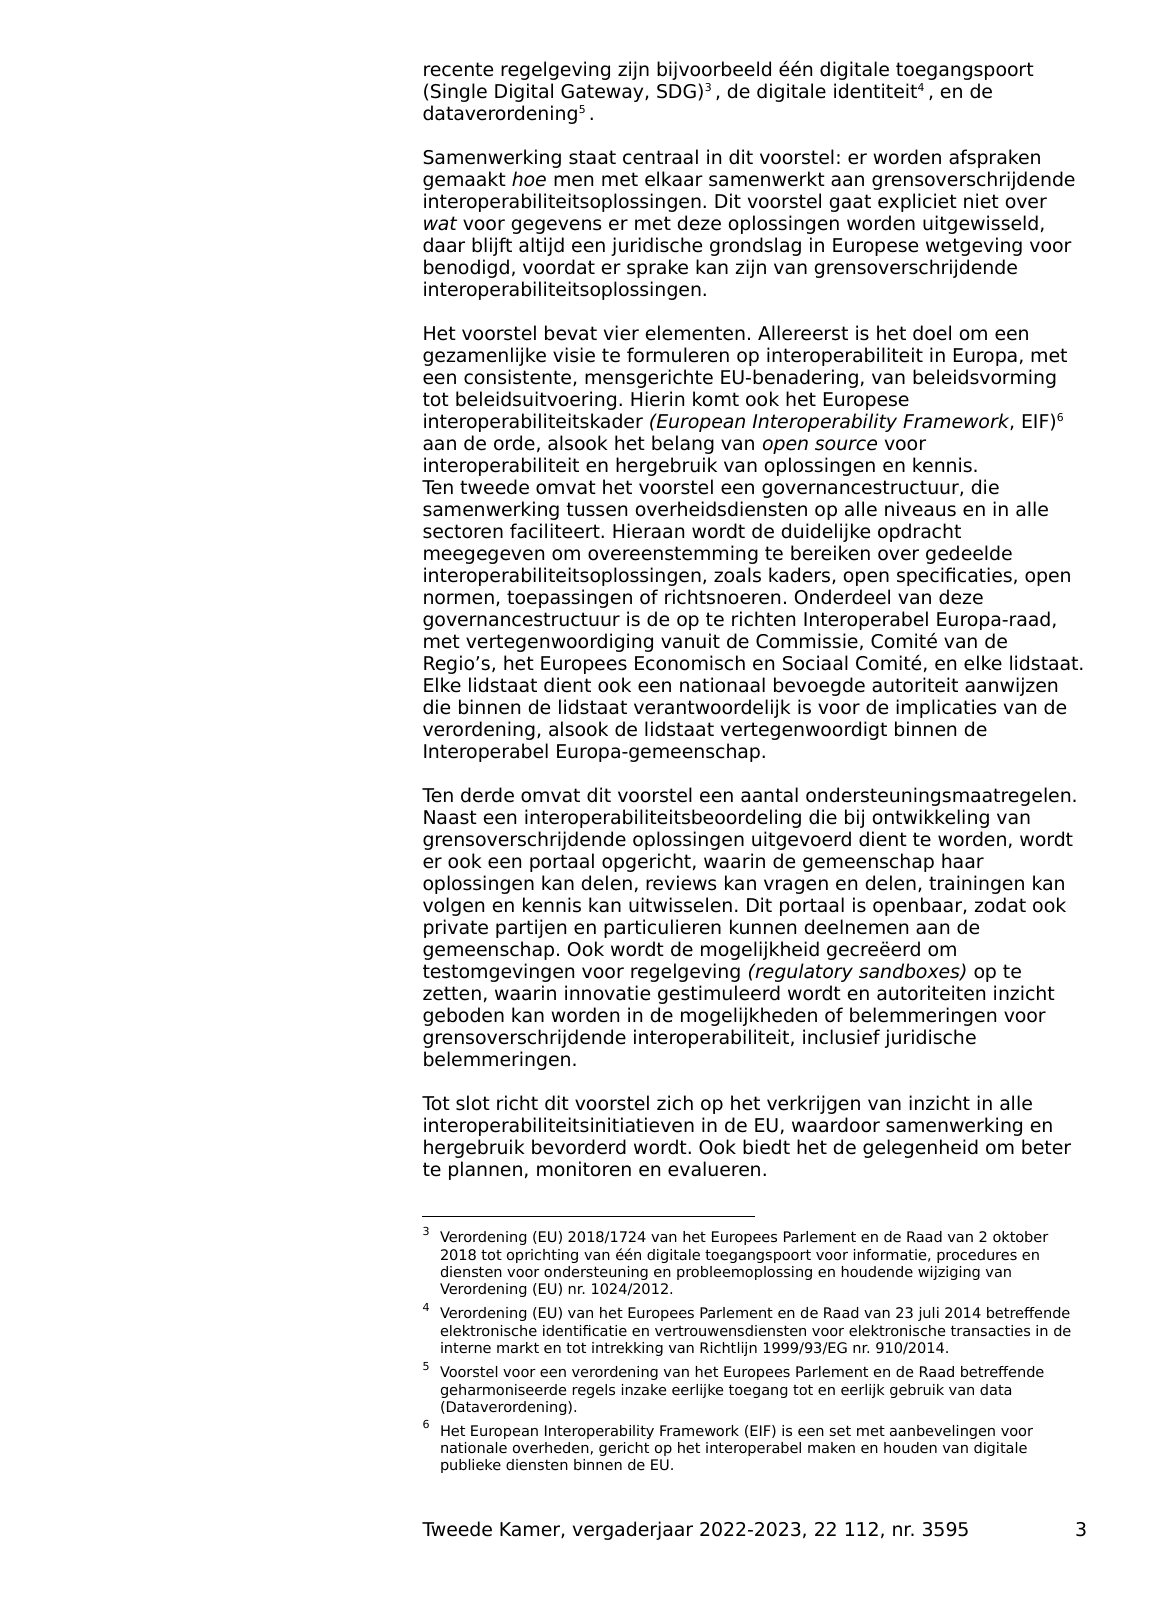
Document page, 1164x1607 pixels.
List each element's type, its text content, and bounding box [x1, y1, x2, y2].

text Het European Interoperability Framework (EIF) is een set met aanbevelingen voor nationale overheden, gericht op het interoperabel maken en houden van digitale publieke diensten binnen de EU. [422, 1418, 1087, 1474]
text Het voorstel bevat vier elementen. Allereerst is het doel om een gezamenlijke visie te formuleren op interoperabiliteit in Europa, met een consistente, mensgerichte EU-benadering, van beleidsvorming tot beleidsuitvoering. Hierin komt ook het Europese interoperabiliteitskader (European Interoperability Framework, EIF) aan de orde, alsook het belang van open source voor interoperabiliteit en hergebruik van oplossingen en kennis. [422, 323, 1087, 477]
text Verordening (EU) 2018/1724 van het Europees Parlement en de Raad van 2 oktober 2018 tot oprichting van één digitale toegangspoort voor informatie, procedures en diensten voor ondersteuning en probleemoplossing en houdende wijziging van Verordening (EU) nr. 1024/2012. [422, 1225, 1087, 1298]
text Ten tweede omvat het voorstel een governancestructuur, die samenwerking tussen overheidsdiensten op alle niveaus en in alle sectoren faciliteert. Hieraan wordt de duidelijke opdracht meegegeven om overeenstemming te bereiken over gedeelde interoperabiliteitsoplossingen, zoals kaders, open specificaties, open normen, toepassingen of richtsnoeren. Onderdeel van deze governancestructuur is de op te richten Interoperabel Europa-raad, met vertegenwoordiging vanuit de Commissie, Comité van de Regio’s, het Europees Economisch en Sociaal Comité, en elke lidstaat. Elke lidstaat dient ook een nationaal bevoegde autoriteit aanwijzen die binnen de lidstaat verantwoordelijk is voor de implicaties van de verordening, alsook de lidstaat vertegenwoordigt binnen de Interoperabel Europa-gemeenschap. [422, 477, 1087, 763]
text Samenwerking staat centraal in dit voorstel: er worden afspraken gemaakt hoe men met elkaar samenwerkt aan grensoverschrijdende interoperabiliteitsoplossingen. Dit voorstel gaat expliciet niet over wat voor gegevens er met deze oplossingen worden uitgewisseld, daar blijft altijd een juridische grondslag in Europese wetgeving voor benodigd, voordat er sprake kan zijn van grensoverschrijdende interoperabiliteitsoplossingen. [422, 147, 1087, 301]
text recente regelgeving zijn bijvoorbeeld één digitale toegangspoort (Single Digital Gateway, SDG), de digitale identiteit, en de dataverordening. [422, 59, 1087, 125]
text Voorstel voor een verordening van het Europees Parlement en de Raad betreffende geharmoniseerde regels inzake eerlijke toegang tot en eerlijk gebruik van data (Dataverordening). [422, 1360, 1087, 1416]
text Verordening (EU) van het Europees Parlement en de Raad van 23 juli 2014 betreffende elektronische identificatie en vertrouwensdiensten voor elektronische transacties in de interne markt en tot intrekking van Richtlijn 1999/93/EG nr. 910/2014. [422, 1301, 1087, 1357]
text Tot slot richt dit voorstel zich op het verkrijgen van inzicht in alle interoperabiliteitsinitiatieven in de EU, waardoor samenwerking en hergebruik bevorderd wordt. Ook biedt het de gelegenheid om beter te plannen, monitoren en evalueren. [422, 1093, 1087, 1181]
text Ten derde omvat dit voorstel een aantal ondersteuningsmaatregelen. Naast een interoperabiliteitsbeoordeling die bij ontwikkeling van grensoverschrijdende oplossingen uitgevoerd dient te worden, wordt er ook een portaal opgericht, waarin de gemeenschap haar oplossingen kan delen, reviews kan vragen en delen, trainingen kan volgen en kennis kan uitwisselen. Dit portaal is openbaar, zodat ook private partijen en particulieren kunnen deelnemen aan de gemeenschap. Ook wordt de mogelijkheid gecreëerd om testomgevingen voor regelgeving (regulatory sandboxes) op te zetten, waarin innovatie gestimuleerd wordt en autoriteiten inzicht geboden kan worden in de mogelijkheden of belemmeringen voor grensoverschrijdende interoperabiliteit, inclusief juridische belemmeringen. [422, 785, 1087, 1071]
